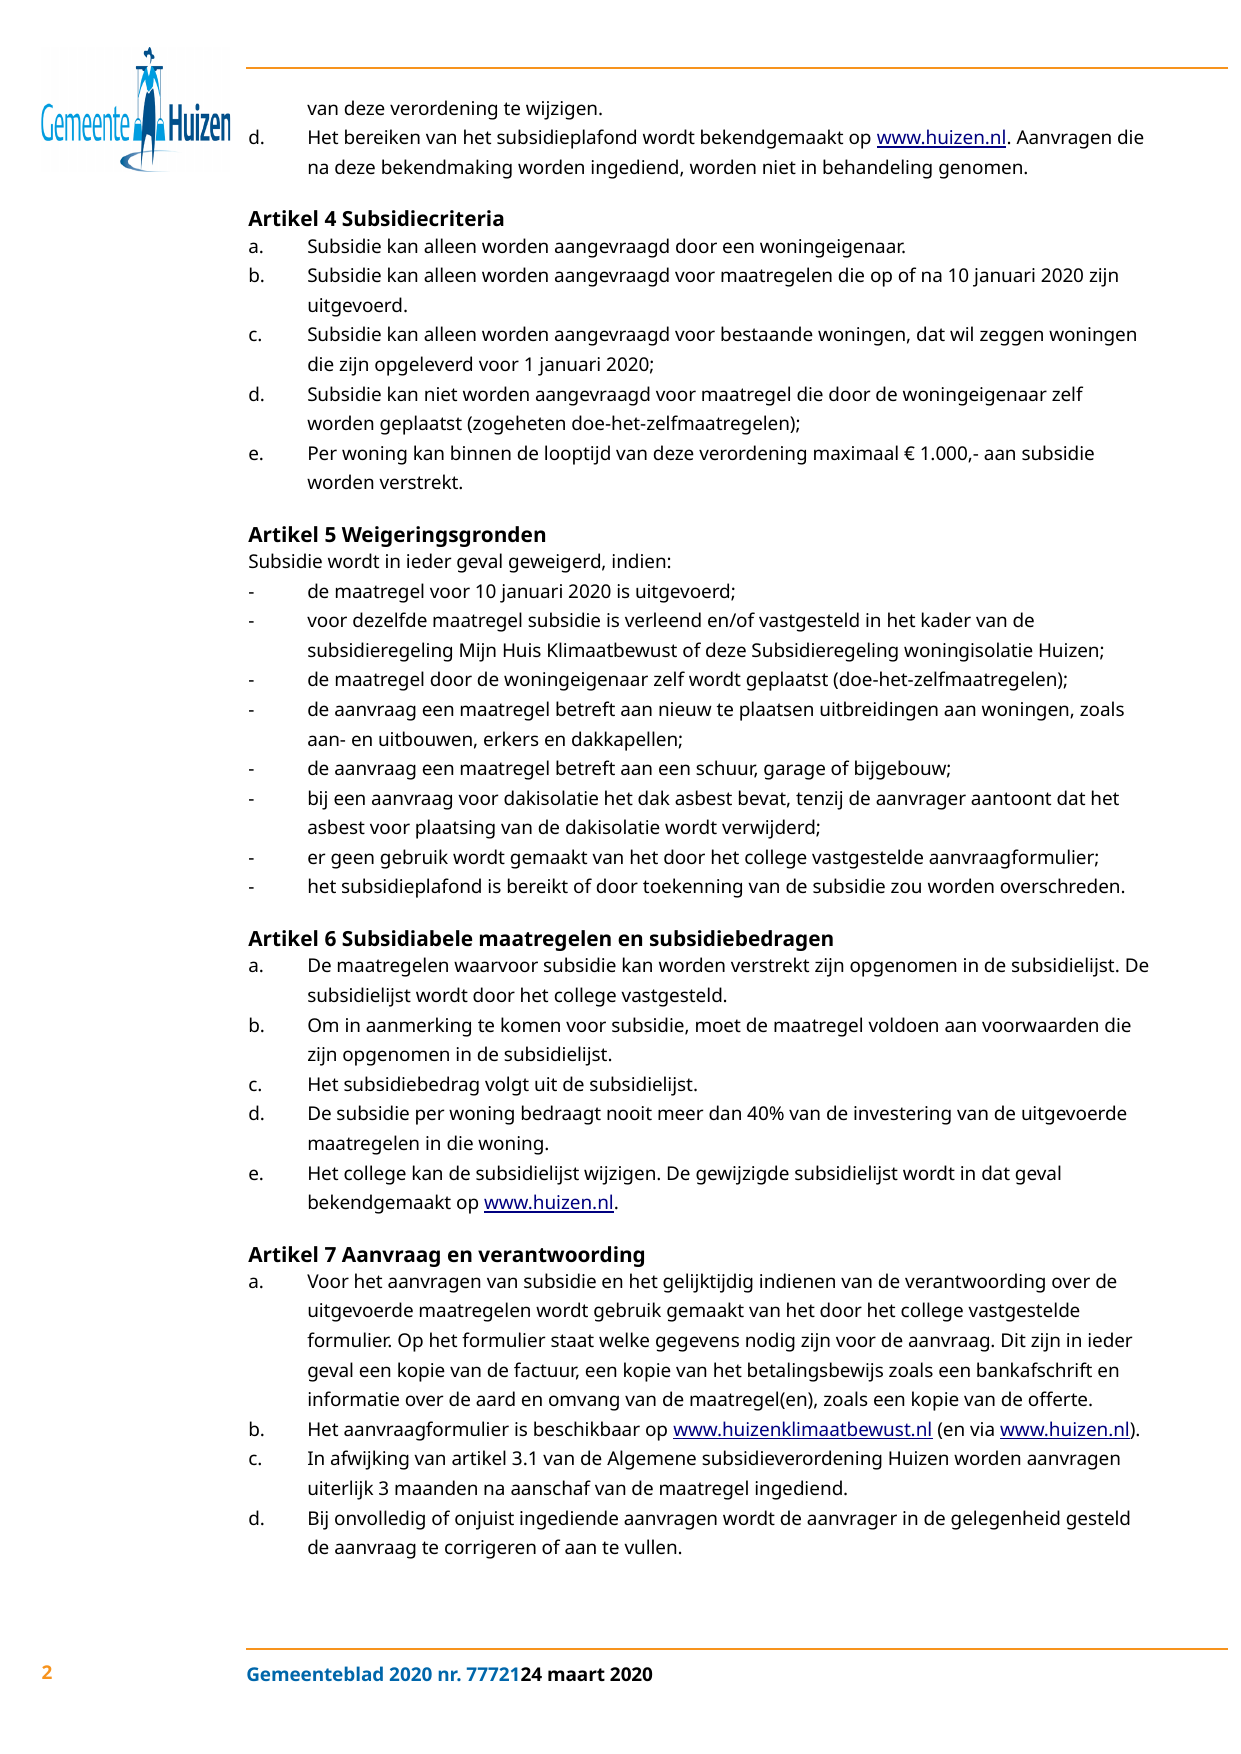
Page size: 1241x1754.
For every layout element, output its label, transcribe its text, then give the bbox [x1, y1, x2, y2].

list de aanvraag een maatregel betreft aan een schuur, garage of bijgebouw; [248, 755, 1152, 781]
list De maatregelen waarvoor subsidie kan worden verstrekt zijn opgenomen in de subsidielijst. De subsidielijst wordt door het college vastgesteld. [248, 953, 1152, 1008]
text Subsidie wordt in ieder geval geweigerd, indien: [248, 548, 1152, 574]
picture [41, 47, 231, 172]
list Subsidie kan alleen worden aangevraagd door een woningeigenaar. [248, 233, 1152, 258]
text Artikel 4 Subsidiecriteria [248, 204, 1152, 233]
list Het subsidiebedrag volgt uit de subsidielijst. [248, 1071, 1152, 1097]
list de maatregel door de woningeigenaar zelf wordt geplaatst (doe-het-zelfmaatregelen); [248, 667, 1152, 692]
list Subsidie kan alleen worden aangevraagd voor bestaande woningen, dat wil zeggen woningen die zijn opgeleverd voor 1 januari 2020; [248, 322, 1152, 377]
list van deze verordening te wijzigen. [248, 95, 1152, 121]
text Artikel 7 Aanvraag en verantwoording [248, 1240, 1152, 1268]
list In afwijking van artikel 3.1 van de Algemene subsidieverordening Huizen worden aanvragen uiterlijk 3 maanden na aanschaf van de maatregel ingediend. [248, 1446, 1152, 1501]
list de maatregel voor 10 januari 2020 is uitgevoerd; [248, 578, 1152, 604]
list bij een aanvraag voor dakisolatie het dak asbest bevat, tenzij de aanvrager aantoont dat het asbest voor plaatsing van de dakisolatie wordt verwijderd; [248, 785, 1152, 840]
list Voor het aanvragen van subsidie en het gelijktijdig indienen van de verantwoording over de uitgevoerde maatregelen wordt gebruik gemaakt van het door het college vastgestelde formulier. Op het formulier staat welke gegevens nodig zijn voor de aanvraag. Dit zijn in ieder geval een kopie van de factuur, een kopie van het betalingsbewijs zoals een bankafschrift en informatie over de aard en omvang van de maatregel(en), zoals een kopie van de offerte. [248, 1268, 1152, 1412]
list De subsidie per woning bedraagt nooit meer dan 40% van de investering van de uitgevoerde maatregelen in die woning. [248, 1101, 1152, 1156]
list voor dezelfde maatregel subsidie is verleend en/of vastgesteld in het kader van de subsidieregeling Mijn Huis Klimaatbewust of deze Subsidieregeling woningisolatie Huizen; [248, 607, 1152, 663]
list Het college kan de subsidielijst wijzigen. De gewijzigde subsidielijst wordt in dat geval bekendgemaakt op www.huizen.nl. [248, 1160, 1152, 1215]
list Het aanvraagformulier is beschikbaar op www.huizenklimaatbewust.nl (en via www.huizen.nl). [248, 1416, 1152, 1442]
list Per woning kan binnen de looptijd van deze verordening maximaal € 1.000,- aan subsidie worden verstrekt. [248, 440, 1152, 495]
list de aanvraag een maatregel betreft aan nieuw te plaatsen uitbreidingen aan woningen, zoals aan- en uitbouwen, erkers en dakkapellen; [248, 696, 1152, 752]
list het subsidieplafond is bereikt of door toekenning van de subsidie zou worden overschreden. [248, 874, 1152, 899]
list Bij onvolledig of onjuist ingediende aanvragen wordt de aanvrager in de gelegenheid gesteld de aanvraag te corrigeren of aan te vullen. [248, 1505, 1152, 1560]
text Artikel 5 Weigeringsgronden [248, 520, 1152, 548]
list Om in aanmerking te komen voor subsidie, moet de maatregel voldoen aan voorwaarden die zijn opgenomen in de subsidielijst. [248, 1012, 1152, 1067]
list Subsidie kan alleen worden aangevraagd voor maatregelen die op of na 10 januari 2020 zijn uitgevoerd. [248, 262, 1152, 318]
list er geen gebruik wordt gemaakt van het door het college vastgestelde aanvraagformulier; [248, 844, 1152, 870]
list Subsidie kan niet worden aangevraagd voor maatregel die door de woningeigenaar zelf worden geplaatst (zogeheten doe-het-zelfmaatregelen); [248, 381, 1152, 436]
text Artikel 6 Subsidiabele maatregelen en subsidiebedragen [248, 924, 1152, 953]
list Het bereiken van het subsidieplafond wordt bekendgemaakt op www.huizen.nl. Aanvragen die na deze bekendmaking worden ingediend, worden niet in behandeling genomen. [248, 124, 1152, 180]
